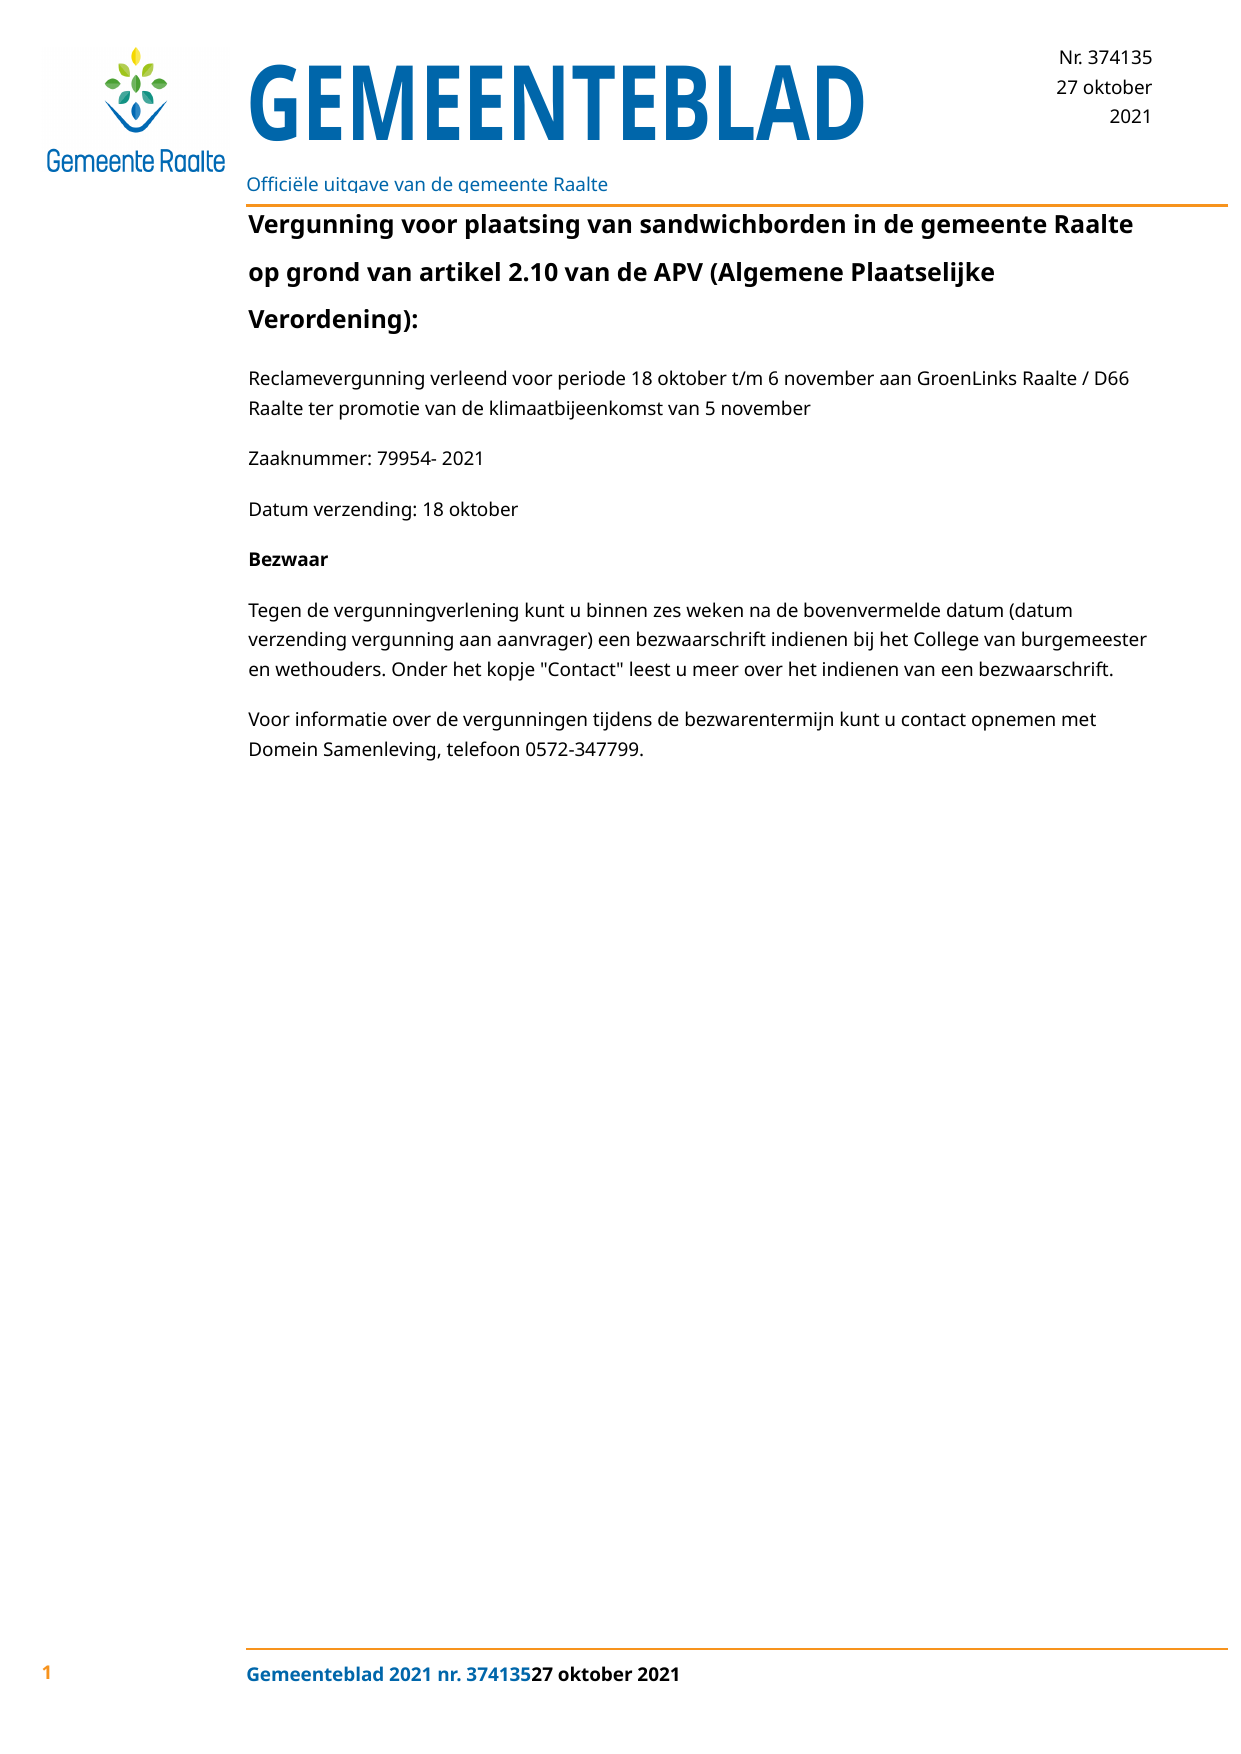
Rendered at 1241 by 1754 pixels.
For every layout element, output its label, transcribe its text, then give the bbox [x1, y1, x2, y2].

text Voor informatie over de vergunningen tijdens de bezwarentermijn kunt u contact opnemen met Domein Samenleving, telefoon 0572-347799. [248, 706, 1152, 762]
picture [41, 47, 231, 172]
text Tegen de vergunningverlening kunt u binnen zes weken na de bovenvermelde datum (datum verzending vergunning aan aanvrager) een bezwaarschrift indienen bij het College van burgemeester en wethouders. Onder het kopje "Contact" leest u meer over het indienen van een bezwaarschrift. [248, 597, 1152, 682]
text Bezwaar [248, 546, 1152, 572]
text Zaaknummer: 79954- 2021 [248, 446, 1152, 471]
text Vergunning voor plaatsing van sandwichborden in de gemeente Raalte op grond van artikel 2.10 van de APV (Algemene Plaatselijke Verordening): [248, 207, 1152, 336]
text Datum verzending: 18 oktober [248, 496, 1152, 522]
text Reclamevergunning verleend voor periode 18 oktober t/m 6 november aan GroenLinks Raalte / D66 Raalte ter promotie van de klimaatbijeenkomst van 5 november [248, 366, 1152, 421]
